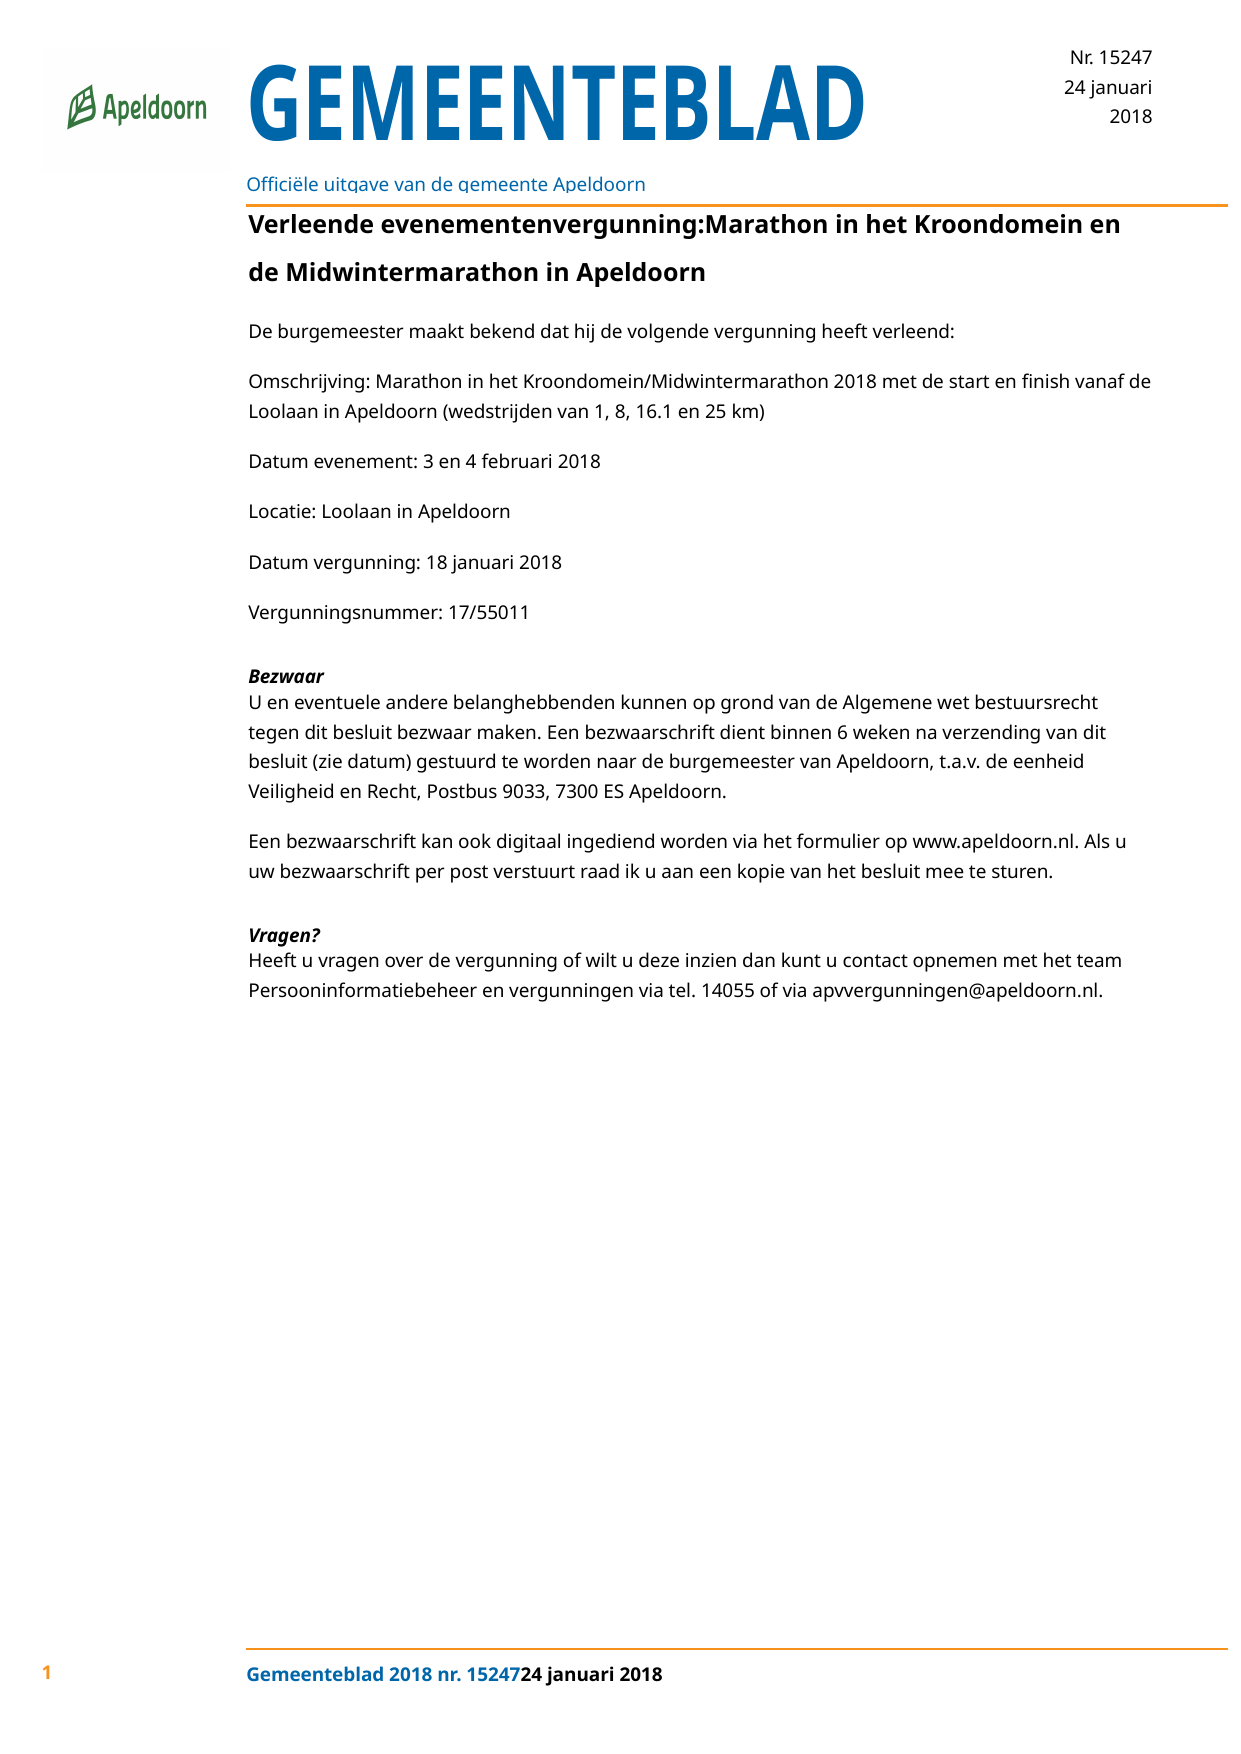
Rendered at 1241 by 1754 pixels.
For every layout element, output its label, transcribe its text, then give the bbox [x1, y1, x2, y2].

text De burgemeester maakt bekend dat hij de volgende vergunning heeft verleend: [248, 318, 1152, 344]
text Een bezwaarschrift kan ook digitaal ingediend worden via het formulier op www.apeldoorn.nl. Als u uw bezwaarschrift per post verstuurt raad ik u aan een kopie van het besluit mee te sturen. [248, 828, 1152, 884]
text Datum vergunning: 18 januari 2018 [248, 549, 1152, 575]
text Vragen? [248, 922, 1152, 948]
text Heeft u vragen over de vergunning of wilt u deze inzien dan kunt u contact opnemen met het team Persooninformatiebeheer en vergunningen via tel. 14055 of via apvvergunningen@apeldoorn.nl. [248, 948, 1152, 1003]
text Verleende evenementenvergunning:Marathon in het Kroondomein en de Midwintermarathon in Apeldoorn [248, 207, 1152, 288]
text U en eventuele andere belanghebbenden kunnen op grond van de Algemene wet bestuursrecht tegen dit besluit bezwaar maken. Een bezwaarschrift dient binnen 6 weken na verzending van dit besluit (zie datum) gestuurd te worden naar de burgemeester van Apeldoorn, t.a.v. de eenheid Veiligheid en Recht, Postbus 9033, 7300 ES Apeldoorn. [248, 689, 1152, 804]
picture [41, 47, 231, 172]
text Omschrijving: Marathon in het Kroondomein/Midwintermarathon 2018 met de start en finish vanaf de Loolaan in Apeldoorn (wedstrijden van 1, 8, 16.1 en 25 km) [248, 368, 1152, 424]
text Vergunningsnummer: 17/55011 [248, 599, 1152, 625]
text Bezwaar [248, 663, 1152, 689]
text Datum evenement: 3 en 4 februari 2018 [248, 448, 1152, 474]
text Locatie: Loolaan in Apeldoorn [248, 499, 1152, 524]
